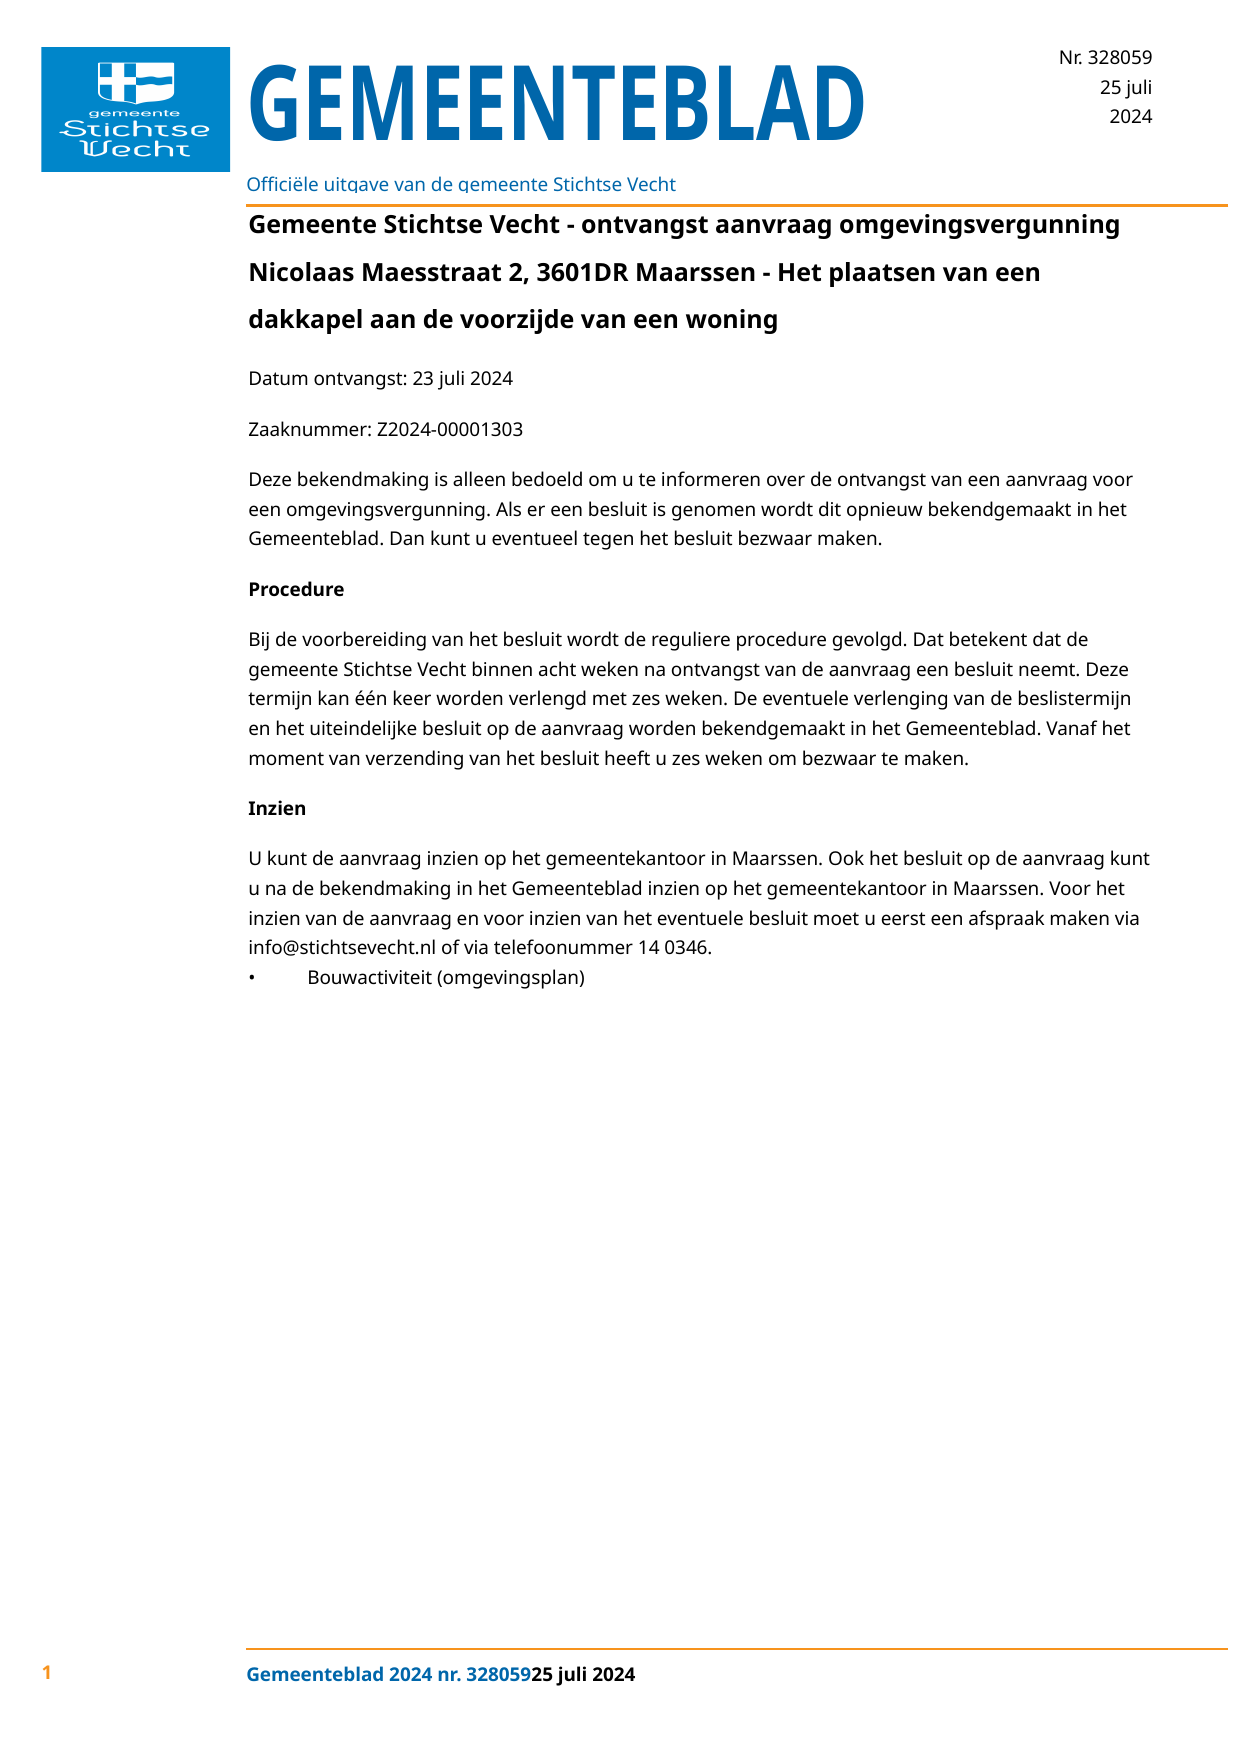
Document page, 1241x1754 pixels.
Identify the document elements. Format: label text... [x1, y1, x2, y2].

picture [99, 63, 135, 101]
picture [137, 63, 174, 103]
list Bouwactiviteit (omgevingsplan) [248, 964, 1152, 989]
text Deze bekendmaking is alleen bedoeld om u te informeren over de ontvangst van een aanvraag voor een omgevingsvergunning. Als er een besluit is genomen wordt dit opnieuw bekendgemaakt in het Gemeenteblad. Dan kunt u eventueel tegen het besluit bezwaar maken. [248, 466, 1152, 551]
text Zaaknummer: Z2024-00001303 [248, 416, 1152, 442]
text U kunt de aanvraag inzien op het gemeentekantoor in Maarssen. Ook het besluit op de aanvraag kunt u na de bekendmaking in het Gemeenteblad inzien op het gemeentekantoor in Maarssen. Voor het inzien van de aanvraag en voor inzien van het eventuele besluit moet u eerst een afspraak maken via info@stichtsevecht.nl of via telefoonummer 14 0346. [248, 846, 1152, 960]
text Inzien [248, 795, 1152, 821]
text Datum ontvangst: 23 juli 2024 [248, 366, 1152, 391]
text Procedure [248, 576, 1152, 602]
text Bij de voorbereiding van het besluit wordt de reguliere procedure gevolgd. Dat betekent dat de gemeente Stichtse Vecht binnen acht weken na ontvangst van de aanvraag een besluit neemt. Deze termijn kan één keer worden verlengd met zes weken. De eventuele verlenging van de beslistermijn en het uiteindelijke besluit op de aanvraag worden bekendgemaakt in het Gemeenteblad. Vanaf het moment van verzending van het besluit heeft u zes weken om bezwaar te maken. [248, 626, 1152, 770]
text Gemeente Stichtse Vecht - ontvangst aanvraag omgevingsvergunning Nicolaas Maesstraat 2, 3601DR Maarssen - Het plaatsen van een dakkapel aan de voorzijde van een woning [248, 207, 1152, 336]
